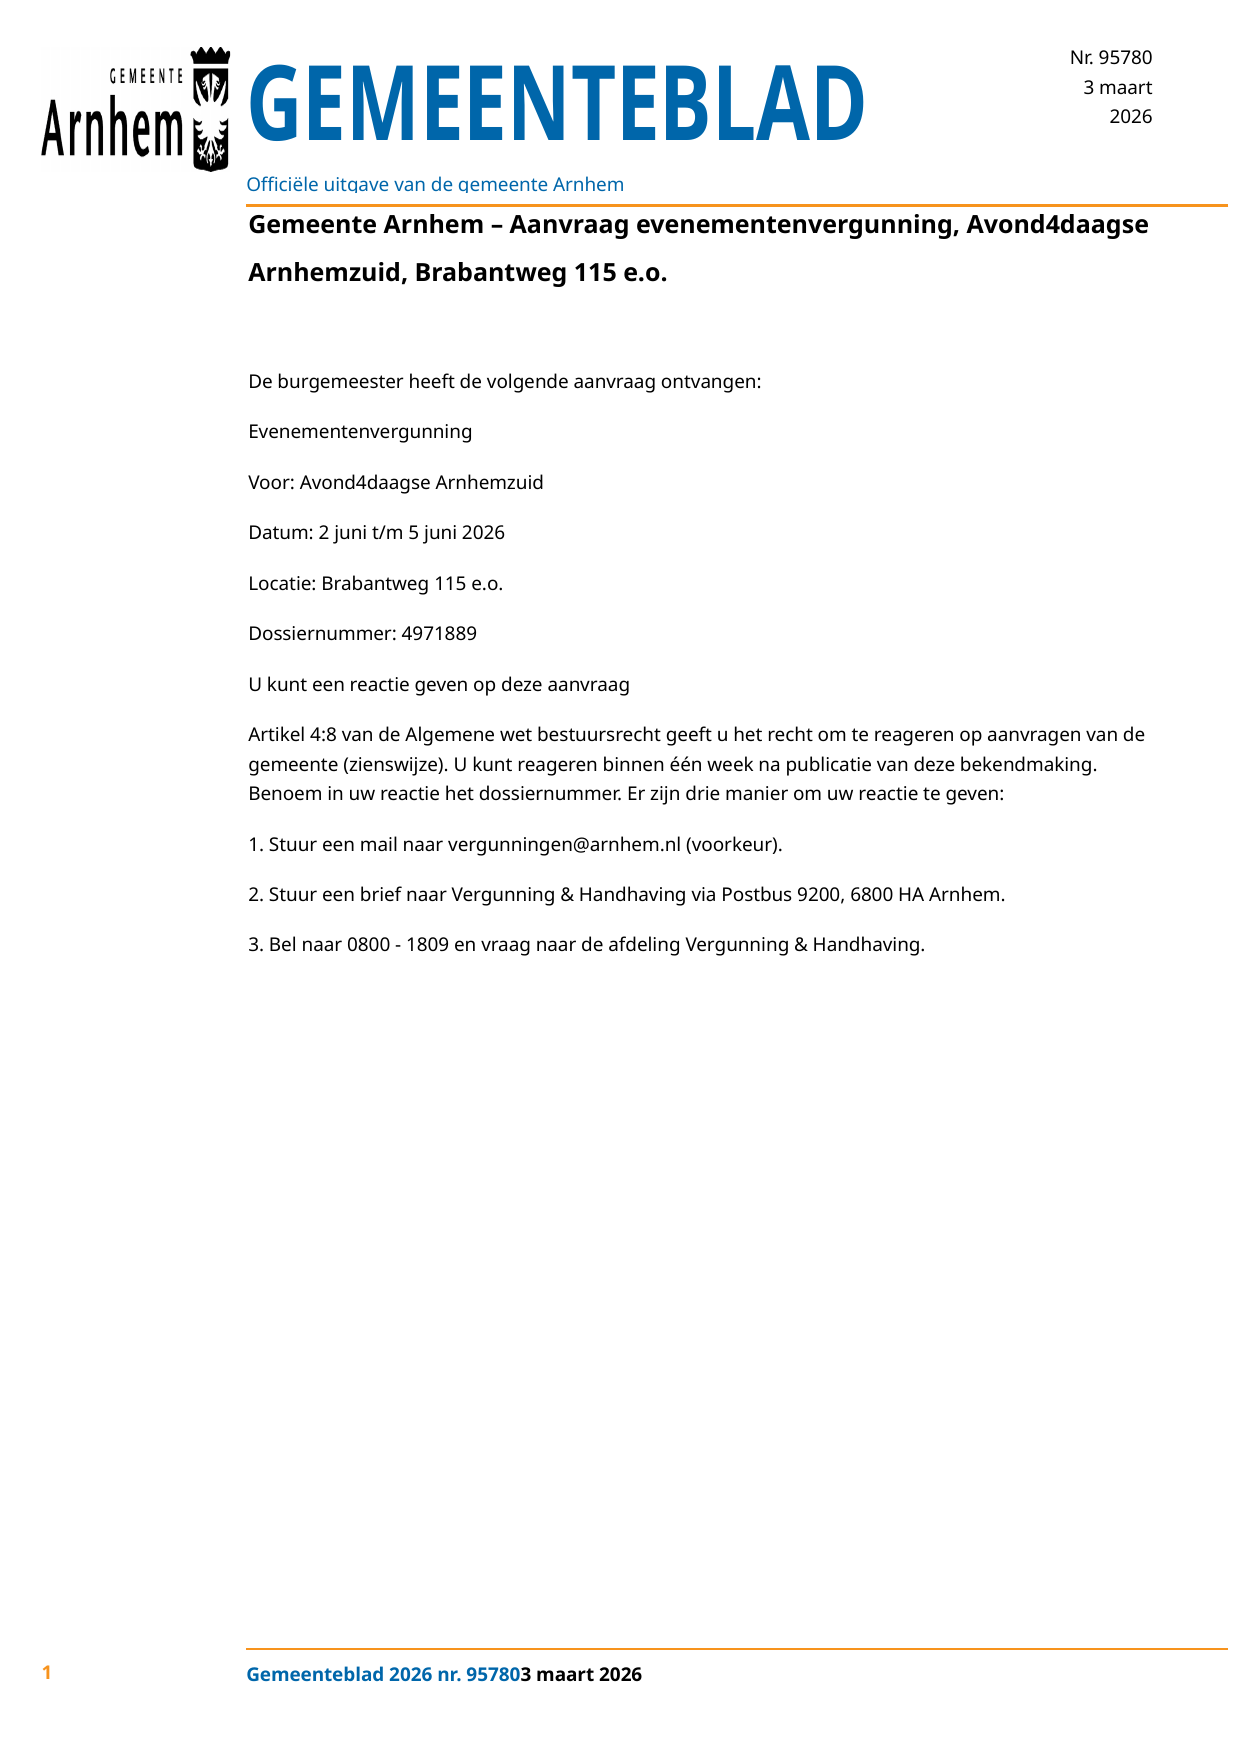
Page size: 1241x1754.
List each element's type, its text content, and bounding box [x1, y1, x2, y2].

text Artikel 4:8 van de Algemene wet bestuursrecht geeft u het recht om te reageren op aanvragen van de gemeente (zienswijze). U kunt reageren binnen één week na publicatie van deze bekendmaking. Benoem in uw reactie het dossiernummer. Er zijn drie manier om uw reactie te geven: [248, 721, 1152, 806]
text Voor: Avond4daagse Arnhemzuid [248, 469, 1152, 495]
text Gemeente Arnhem – Aanvraag evenementenvergunning, Avond4daagse Arnhemzuid, Brabantweg 115 e.o. [248, 207, 1152, 288]
text De burgemeester heeft de volgende aanvraag ontvangen: [248, 368, 1152, 394]
text 3. Bel naar 0800 - 1809 en vraag naar de afdeling Vergunning & Handhaving. [248, 932, 1152, 957]
text Evenementenvergunning [248, 419, 1152, 444]
text 2. Stuur een brief naar Vergunning & Handhaving via Postbus 9200, 6800 HA Arnhem. [248, 881, 1152, 907]
text Datum: 2 juni t/m 5 juni 2026 [248, 519, 1152, 545]
text U kunt een reactie geven op deze aanvraag [248, 671, 1152, 697]
text 1. Stuur een mail naar vergunningen@arnhem.nl (voorkeur). [248, 831, 1152, 857]
picture [41, 47, 231, 172]
text Locatie: Brabantweg 115 e.o. [248, 570, 1152, 596]
text Dossiernummer: 4971889 [248, 620, 1152, 646]
